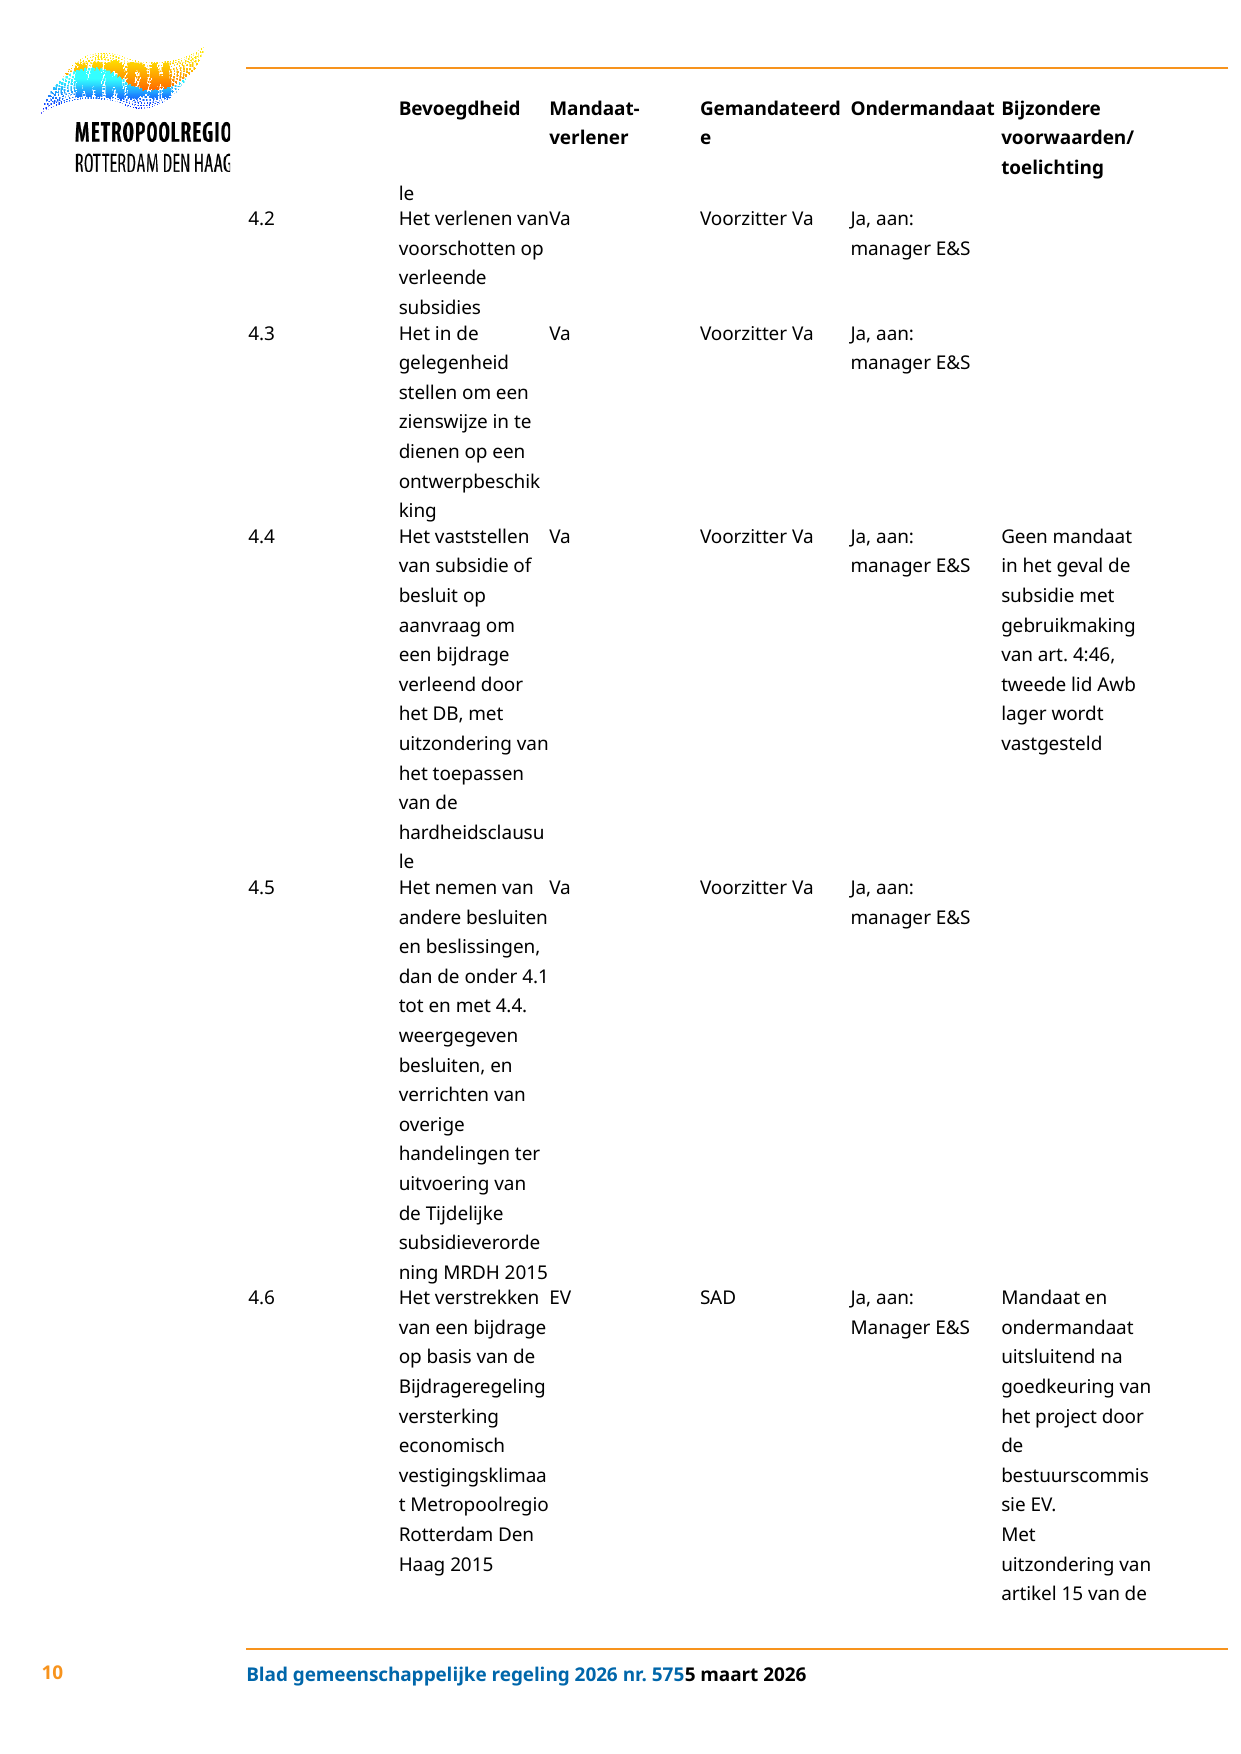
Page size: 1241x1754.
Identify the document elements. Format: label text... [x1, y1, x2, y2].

table_cell 4.3 [248, 320, 398, 523]
table_cell 4.4 [248, 523, 398, 874]
table_cell Va [549, 320, 700, 523]
table_cell Voorzitter Va [700, 523, 850, 874]
table_cell EV [549, 1285, 700, 1606]
table_cell Va [549, 205, 700, 320]
table_cell [700, 180, 850, 205]
table_cell [850, 180, 1001, 205]
table_header Bijzondere voorwaarden/ toelichting [1001, 95, 1152, 180]
table_cell SAD [700, 1285, 850, 1606]
table_cell Ja, aan: Manager E&S [850, 1285, 1001, 1606]
table_cell Ja, aan: manager E&S [850, 523, 1001, 874]
table_cell 4.2 [248, 205, 398, 320]
table_header Mandaat-verlener [549, 95, 700, 180]
table_cell [1001, 320, 1152, 523]
table_cell Het nemen van andere besluiten en beslissingen, dan de onder 4.1 tot en met 4.4. weergegeven besluiten, en verrichten van overige handelingen ter uitvoering van de Tijdelijke subsidieverordening MRDH 2015 [399, 874, 549, 1284]
table_cell Voorzitter Va [700, 205, 850, 320]
table_cell Geen mandaat in het geval de subsidie met gebruikmaking van art. 4:46, tweede lid Awb lager wordt vastgesteld [1001, 523, 1152, 874]
table_cell 4.5 [248, 874, 398, 1284]
table_header Gemandateerde [700, 95, 850, 180]
table_cell le [399, 180, 549, 205]
table_cell Ja, aan: manager E&S [850, 205, 1001, 320]
table_cell Ja, aan: manager E&S [850, 874, 1001, 1284]
picture [41, 47, 231, 172]
table_cell Het in de gelegenheid stellen om een zienswijze in te dienen op een ontwerpbeschikking [399, 320, 549, 523]
table_header [248, 95, 398, 180]
table_cell Va [549, 874, 700, 1284]
table_cell [549, 180, 700, 205]
table_cell [1001, 205, 1152, 320]
table_cell 4.6 [248, 1285, 398, 1606]
table_cell Het verlenen van voorschotten op verleende subsidies [399, 205, 549, 320]
table_cell Het verstrekken van een bijdrage op basis van de Bijdrageregeling versterking economisch vestigingsklimaat Metropoolregio Rotterdam Den Haag 2015 [399, 1285, 549, 1606]
table_cell [1001, 874, 1152, 1284]
table_cell Va [549, 523, 700, 874]
table_cell [1001, 180, 1152, 205]
table_cell Ja, aan: manager E&S [850, 320, 1001, 523]
table_cell [248, 180, 398, 205]
table_cell Voorzitter Va [700, 320, 850, 523]
table_cell Het vaststellen van subsidie of besluit op aanvraag om een bijdrage verleend door het DB, met uitzondering van het toepassen van de hardheidsclausule [399, 523, 549, 874]
table_cell Mandaat en ondermandaat uitsluitend na goedkeuring van het project door de bestuurscommissie EV. Met uitzondering van artikel 15 van de [1001, 1285, 1152, 1606]
table_cell Voorzitter Va [700, 874, 850, 1284]
table_header Bevoegdheid [399, 95, 549, 180]
table_header Ondermandaat [850, 95, 1001, 180]
